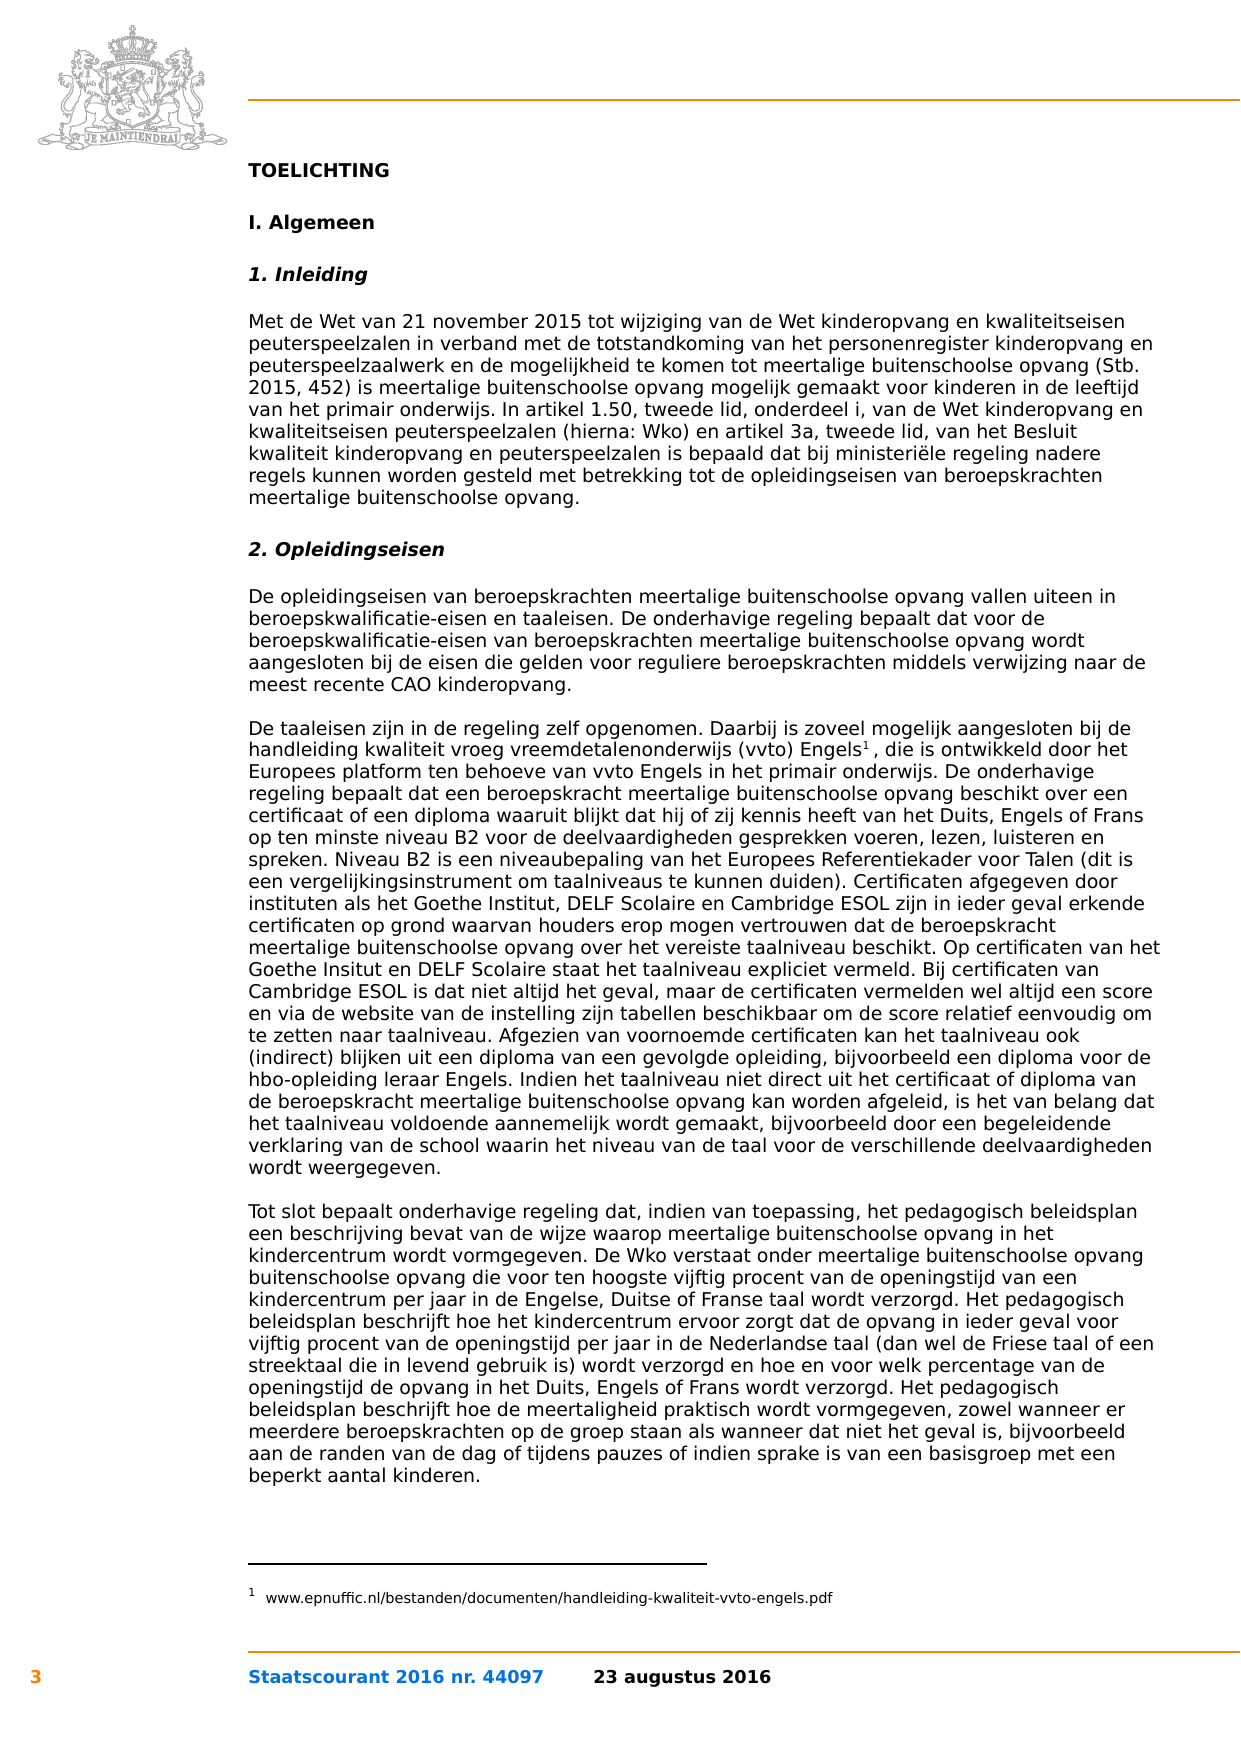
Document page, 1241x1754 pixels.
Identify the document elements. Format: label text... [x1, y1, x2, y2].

picture [38, 25, 227, 150]
subtitle I. Algemeen [248, 212, 1163, 234]
subtitle 2. Opleidingseisen [248, 539, 1163, 561]
subtitle 1. Inleiding [248, 264, 1163, 286]
text De opleidingseisen van beroepskrachten meertalige buitenschoolse opvang vallen uiteen in beroepskwalificatie-eisen en taaleisen. De onderhavige regeling bepaalt dat voor de beroepskwalificatie-eisen van beroepskrachten meertalige buitenschoolse opvang wordt aangesloten bij de eisen die gelden voor reguliere beroepskrachten middels verwijzing naar de meest recente CAO kinderopvang. [248, 586, 1163, 696]
text www.epnuffic.nl/bestanden/documenten/handleiding-kwaliteit-vvto-engels.pdf [248, 1586, 1163, 1608]
text Tot slot bepaalt onderhavige regeling dat, indien van toepassing, het pedagogisch beleidsplan een beschrijving bevat van de wijze waarop meertalige buitenschoolse opvang in het kindercentrum wordt vormgegeven. De Wko verstaat onder meertalige buitenschoolse opvang buitenschoolse opvang die voor ten hoogste vijftig procent van de openingstijd van een kindercentrum per jaar in de Engelse, Duitse of Franse taal wordt verzorgd. Het pedagogisch beleidsplan beschrijft hoe het kindercentrum ervoor zorgt dat de opvang in ieder geval voor vijftig procent van de openingstijd per jaar in de Nederlandse taal (dan wel de Friese taal of een streektaal die in levend gebruik is) wordt verzorgd en hoe en voor welk percentage van de openingstijd de opvang in het Duits, Engels of Frans wordt verzorgd. Het pedagogisch beleidsplan beschrijft hoe de meertaligheid praktisch wordt vormgegeven, zowel wanneer er meerdere beroepskrachten op de groep staan als wanneer dat niet het geval is, bijvoorbeeld aan de randen van de dag of tijdens pauzes of indien sprake is van een basisgroep met een beperkt aantal kinderen. [248, 1201, 1163, 1487]
subtitle TOELICHTING [248, 160, 1163, 182]
text Met de Wet van 21 november 2015 tot wijziging van de Wet kinderopvang en kwaliteitseisen peuterspeelzalen in verband met de totstandkoming van het personenregister kinderopvang en peuterspeelzaalwerk en de mogelijkheid te komen tot meertalige buitenschoolse opvang (Stb. 2015, 452) is meertalige buitenschoolse opvang mogelijk gemaakt voor kinderen in de leeftijd van het primair onderwijs. In artikel 1.50, tweede lid, onderdeel i, van de Wet kinderopvang en kwaliteitseisen peuterspeelzalen (hierna: Wko) en artikel 3a, tweede lid, van het Besluit kwaliteit kinderopvang en peuterspeelzalen is bepaald dat bij ministeriële regeling nadere regels kunnen worden gesteld met betrekking tot de opleidingseisen van beroepskrachten meertalige buitenschoolse opvang. [248, 311, 1163, 509]
text De taaleisen zijn in de regeling zelf opgenomen. Daarbij is zoveel mogelijk aangesloten bij de handleiding kwaliteit vroeg vreemdetalenonderwijs (vvto) Engels, die is ontwikkeld door het Europees platform ten behoeve van vvto Engels in het primair onderwijs. De onderhavige regeling bepaalt dat een beroepskracht meertalige buitenschoolse opvang beschikt over een certificaat of een diploma waaruit blijkt dat hij of zij kennis heeft van het Duits, Engels of Frans op ten minste niveau B2 voor de deelvaardigheden gesprekken voeren, lezen, luisteren en spreken. Niveau B2 is een niveaubepaling van het Europees Referentiekader voor Talen (dit is een vergelijkingsinstrument om taalniveaus te kunnen duiden). Certificaten afgegeven door instituten als het Goethe Institut, DELF Scolaire en Cambridge ESOL zijn in ieder geval erkende certificaten op grond waarvan houders erop mogen vertrouwen dat de beroepskracht meertalige buitenschoolse opvang over het vereiste taalniveau beschikt. Op certificaten van het Goethe Insitut en DELF Scolaire staat het taalniveau expliciet vermeld. Bij certificaten van Cambridge ESOL is dat niet altijd het geval, maar de certificaten vermelden wel altijd een score en via de website van de instelling zijn tabellen beschikbaar om de score relatief eenvoudig om te zetten naar taalniveau. Afgezien van voornoemde certificaten kan het taalniveau ook (indirect) blijken uit een diploma van een gevolgde opleiding, bijvoorbeeld een diploma voor de hbo-opleiding leraar Engels. Indien het taalniveau niet direct uit het certificaat of diploma van de beroepskracht meertalige buitenschoolse opvang kan worden afgeleid, is het van belang dat het taalniveau voldoende aannemelijk wordt gemaakt, bijvoorbeeld door een begeleidende verklaring van de school waarin het niveau van de taal voor de verschillende deelvaardigheden wordt weergegeven. [248, 717, 1163, 1179]
